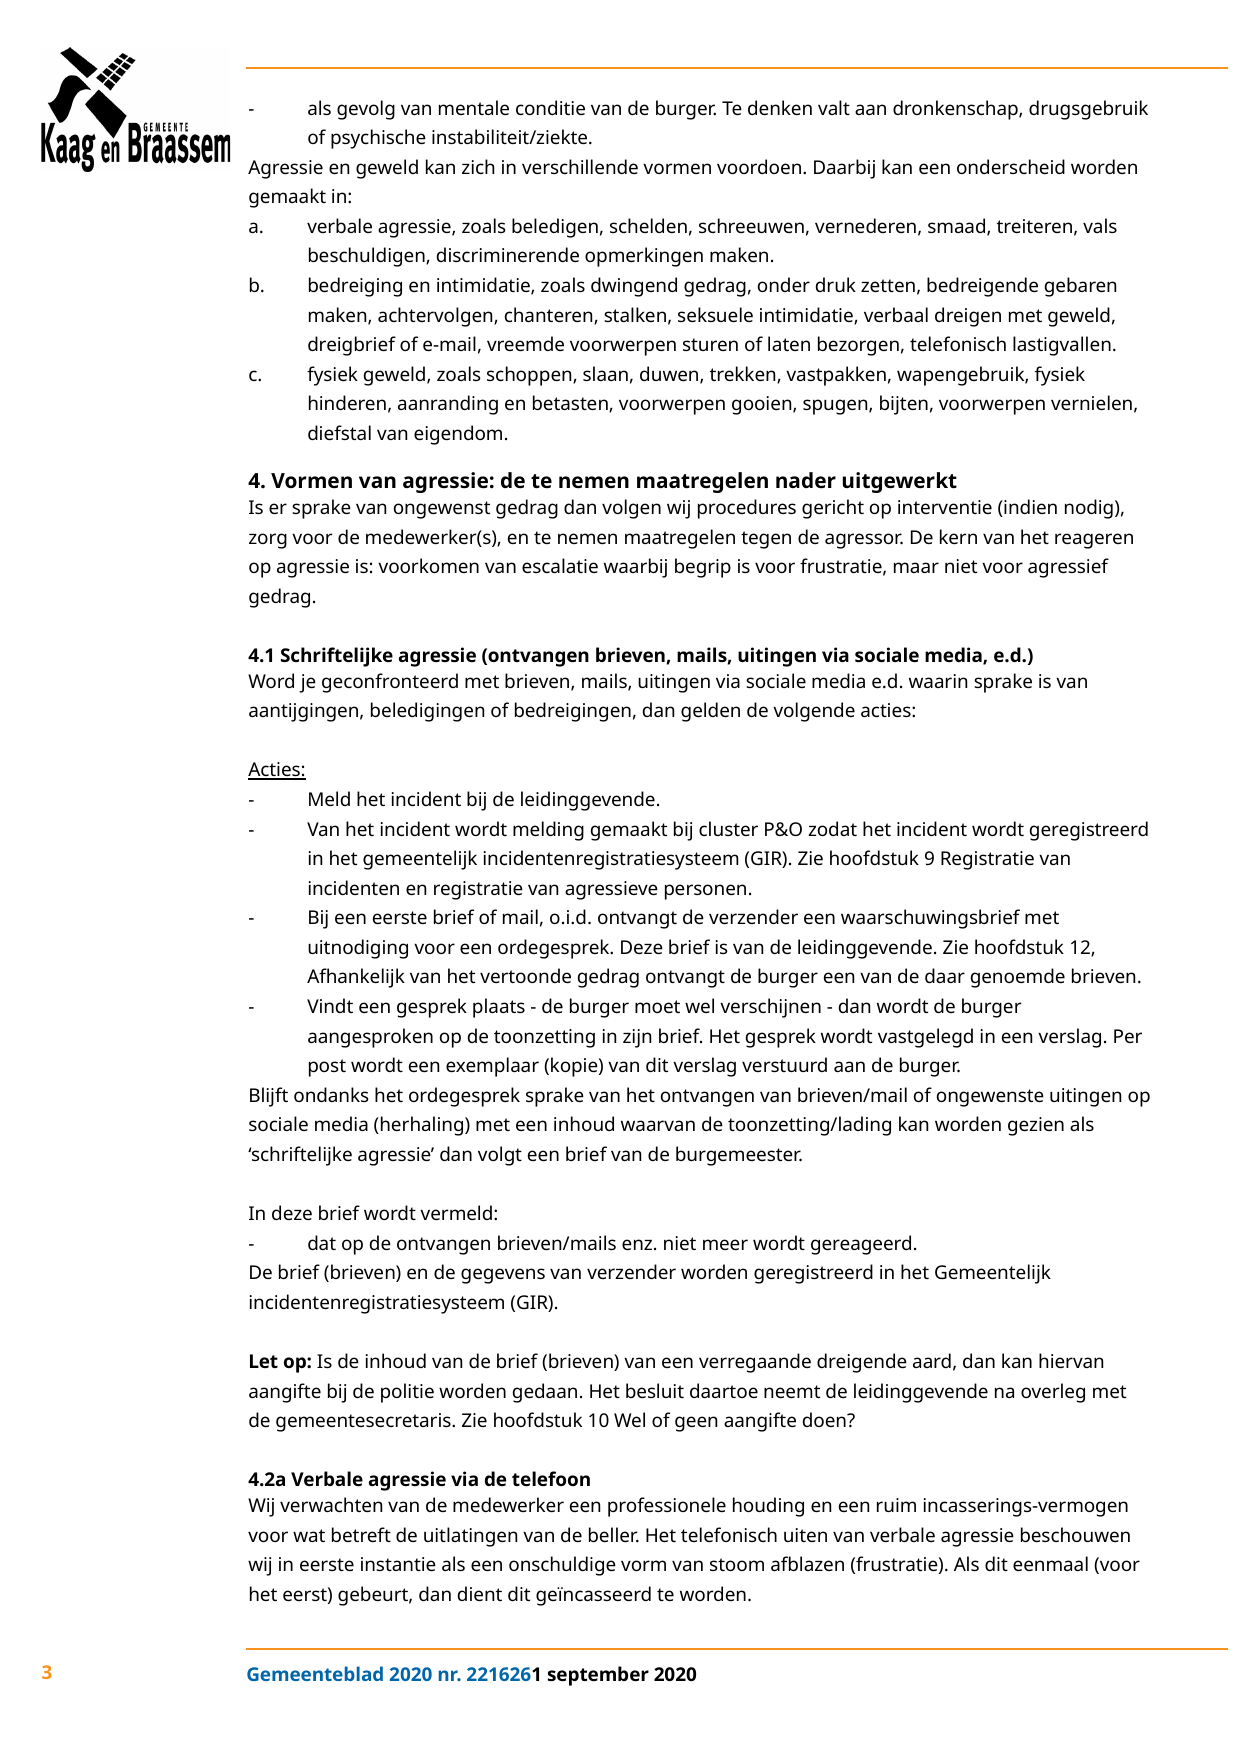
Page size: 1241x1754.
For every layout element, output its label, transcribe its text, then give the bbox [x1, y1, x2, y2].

text Is er sprake van ongewenst gedrag dan volgen wij procedures gericht op interventie (indien nodig), zorg voor de medewerker(s), en te nemen maatregelen tegen de agressor. De kern van het reageren op agressie is: voorkomen van escalatie waarbij begrip is voor frustratie, maar niet voor agressief gedrag. [248, 494, 1152, 609]
list bedreiging en intimidatie, zoals dwingend gedrag, onder druk zetten, bedreigende gebaren maken, achtervolgen, chanteren, stalken, seksuele intimidatie, verbaal dreigen met geweld, dreigbrief of e-mail, vreemde voorwerpen sturen of laten bezorgen, telefonisch lastigvallen. [248, 272, 1152, 357]
text 4.1 Schriftelijke agressie (ontvangen brieven, mails, uitingen via sociale media, e.d.) [248, 642, 1152, 668]
text Let op: Is de inhoud van de brief (brieven) van een verregaande dreigende aard, dan kan hiervan aangifte bij de politie worden gedaan. Het besluit daartoe neemt de leidinggevende na overleg met de gemeentesecretaris. Zie hoofdstuk 10 Wel of geen aangifte doen? [248, 1348, 1152, 1433]
list Bij een eerste brief of mail, o.i.d. ontvangt de verzender een waarschuwingsbrief met uitnodiging voor een ordegesprek. Deze brief is van de leidinggevende. Zie hoofdstuk 12, Afhankelijk van het vertoonde gedrag ontvangt de burger een van de daar genoemde brieven. [248, 904, 1152, 989]
text Word je geconfronteerd met brieven, mails, uitingen via sociale media e.d. waarin sprake is van aantijgingen, beledigingen of bedreigingen, dan gelden de volgende acties: [248, 668, 1152, 723]
list Van het incident wordt melding gemaakt bij cluster P&O zodat het incident wordt geregistreerd in het gemeentelijk incidentenregistratiesysteem (GIR). Zie hoofdstuk 9 Registratie van incidenten en registratie van agressieve personen. [248, 816, 1152, 901]
list dat op de ontvangen brieven/mails enz. niet meer wordt gereageerd. [248, 1230, 1152, 1256]
list als gevolg van mentale conditie van de burger. Te denken valt aan dronkenschap, drugsgebruik of psychische instabiliteit/ziekte. [248, 95, 1152, 150]
list fysiek geweld, zoals schoppen, slaan, duwen, trekken, vastpakken, wapengebruik, fysiek hinderen, aanranding en betasten, voorwerpen gooien, spugen, bijten, voorwerpen vernielen, diefstal van eigendom. [248, 361, 1152, 446]
text Blijft ondanks het ordegesprek sprake van het ontvangen van brieven/mail of ongewenste uitingen op sociale media (herhaling) met een inhoud waarvan de toonzetting/lading kan worden gezien als ‘schriftelijke agressie’ dan volgt een brief van de burgemeester. [248, 1082, 1152, 1167]
text Agressie en geweld kan zich in verschillende vormen voordoen. Daarbij kan een onderscheid worden gemaakt in: [248, 154, 1152, 209]
text 4. Vormen van agressie: de te nemen maatregelen nader uitgewerkt [248, 466, 1152, 494]
text In deze brief wordt vermeld: [248, 1200, 1152, 1226]
text De brief (brieven) en de gegevens van verzender worden geregistreerd in het Gemeentelijk incidentenregistratiesysteem (GIR). [248, 1259, 1152, 1315]
text Wij verwachten van de medewerker een professionele houding en een ruim incasserings-vermogen voor wat betreft de uitlatingen van de beller. Het telefonisch uiten van verbale agressie beschouwen wij in eerste instantie als een onschuldige vorm van stoom afblazen (frustratie). Als dit eenmaal (voor het eerst) gebeurt, dan dient dit geïncasseerd te worden. [248, 1492, 1152, 1607]
list verbale agressie, zoals beledigen, schelden, schreeuwen, vernederen, smaad, treiteren, vals beschuldigen, discriminerende opmerkingen maken. [248, 213, 1152, 268]
text Acties: [248, 757, 1152, 782]
text 4.2a Verbale agressie via de telefoon [248, 1467, 1152, 1492]
list Vindt een gesprek plaats - de burger moet wel verschijnen - dan wordt de burger aangesproken op de toonzetting in zijn brief. Het gesprek wordt vastgelegd in een verslag. Per post wordt een exemplaar (kopie) van dit verslag verstuurd aan de burger. [248, 993, 1152, 1078]
list Meld het incident bij de leidinggevende. [248, 786, 1152, 812]
picture [41, 47, 231, 172]
